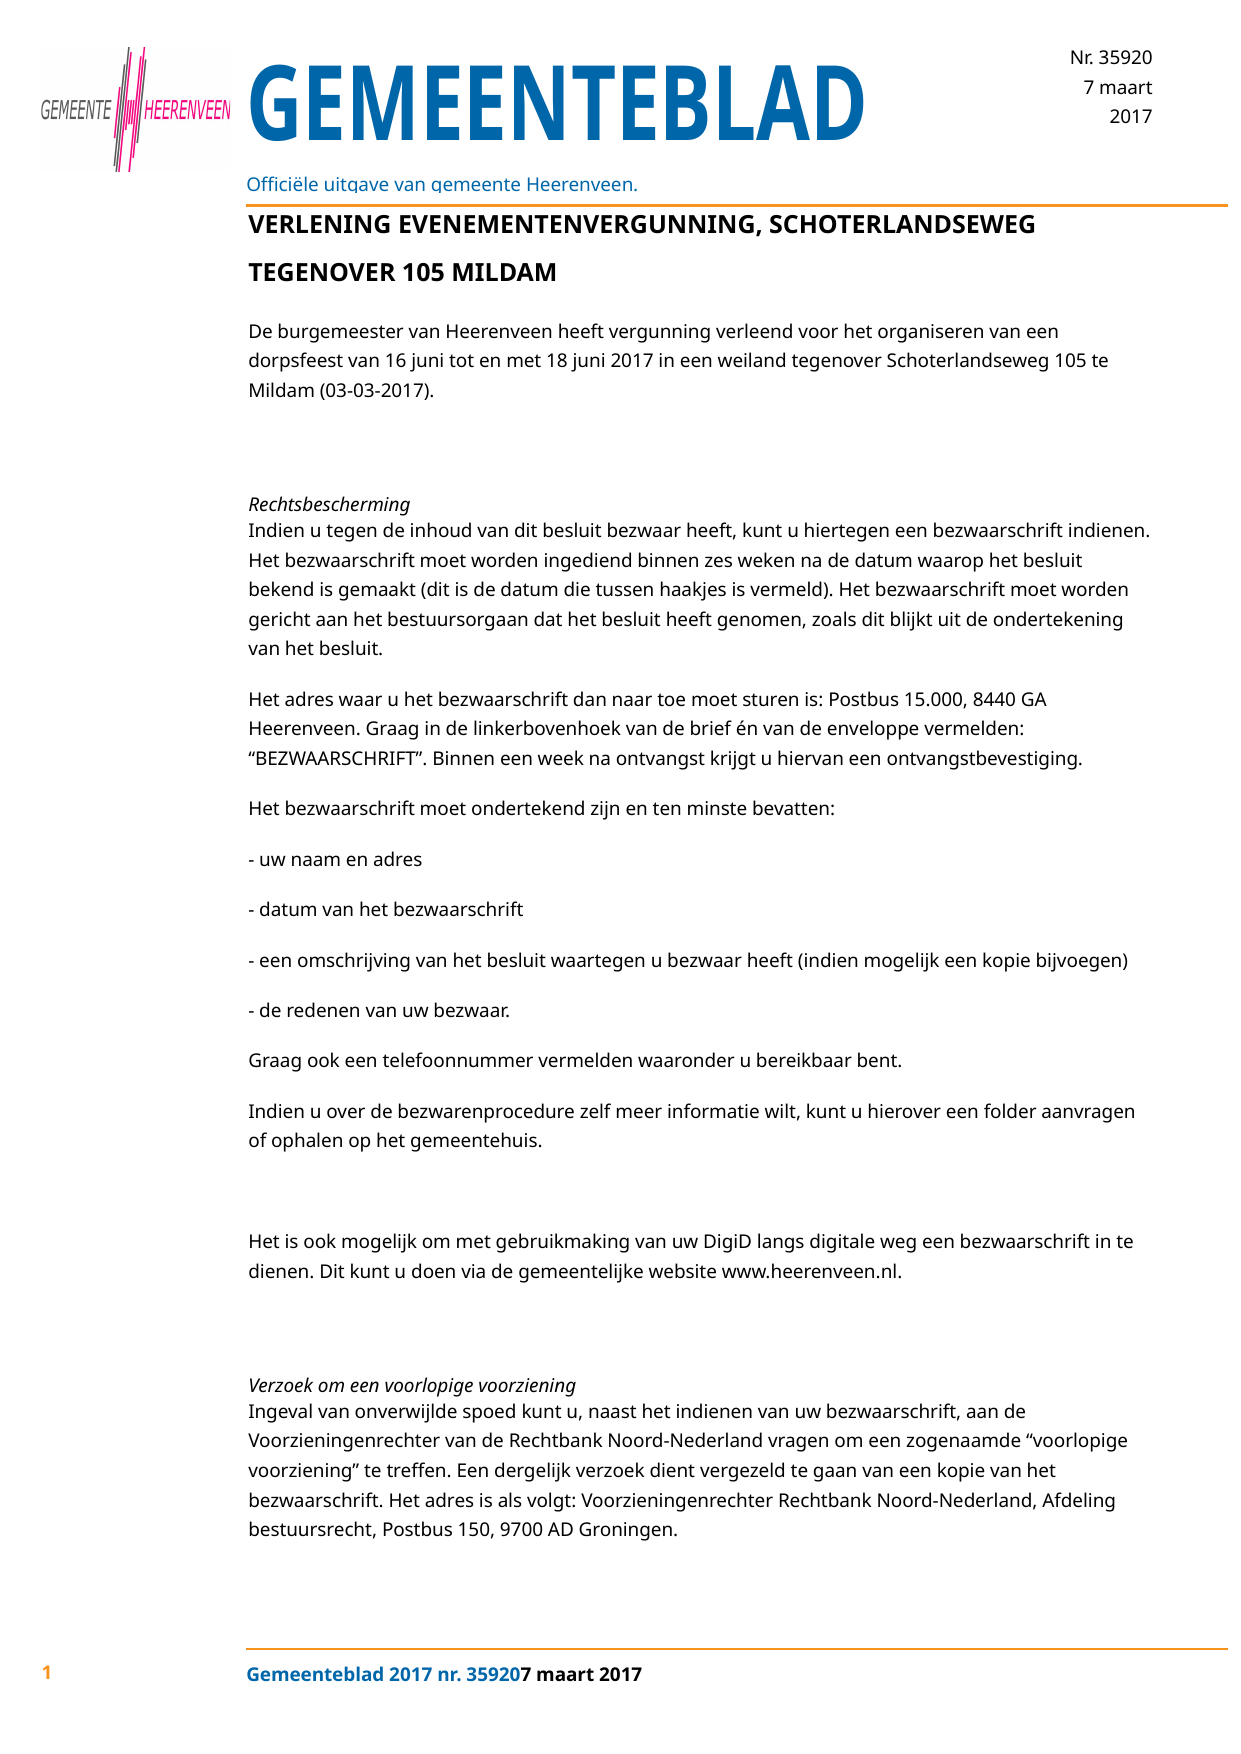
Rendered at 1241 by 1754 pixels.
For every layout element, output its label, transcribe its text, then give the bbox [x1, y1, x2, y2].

text - datum van het bezwaarschrift [248, 896, 1152, 922]
text VERLENING EVENEMENTENVERGUNNING, SCHOTERLANDSEWEG TEGENOVER 105 MILDAM [248, 207, 1152, 288]
text Graag ook een telefoonnummer vermelden waaronder u bereikbaar bent. [248, 1048, 1152, 1073]
text Het adres waar u het bezwaarschrift dan naar toe moet sturen is: Postbus 15.000, 8440 GA Heerenveen. Graag in de linkerbovenhoek van de brief én van de enveloppe vermelden: “BEZWAARSCHRIFT”. Binnen een week na ontvangst krijgt u hiervan een ontvangstbevestiging. [248, 686, 1152, 771]
picture [41, 47, 231, 172]
text - uw naam en adres [248, 846, 1152, 872]
text Rechtsbescherming [248, 491, 1152, 517]
text Verzoek om een voorlopige voorziening [248, 1372, 1152, 1398]
text - de redenen van uw bezwaar. [248, 997, 1152, 1023]
text Indien u tegen de inhoud van dit besluit bezwaar heeft, kunt u hiertegen een bezwaarschrift indienen. Het bezwaarschrift moet worden ingediend binnen zes weken na de datum waarop het besluit bekend is gemaakt (dit is de datum die tussen haakjes is vermeld). Het bezwaarschrift moet worden gericht aan het bestuursorgaan dat het besluit heeft genomen, zoals dit blijkt uit de ondertekening van het besluit. [248, 517, 1152, 661]
text Indien u over de bezwarenprocedure zelf meer informatie wilt, kunt u hierover een folder aanvragen of ophalen op het gemeentehuis. [248, 1098, 1152, 1153]
text De burgemeester van Heerenveen heeft vergunning verleend voor het organiseren van een dorpsfeest van 16 juni tot en met 18 juni 2017 in een weiland tegenover Schoterlandseweg 105 te Mildam (03-03-2017). [248, 318, 1152, 403]
text Het is ook mogelijk om met gebruikmaking van uw DigiD langs digitale weg een bezwaarschrift in te dienen. Dit kunt u doen via de gemeentelijke website www.heerenveen.nl. [248, 1228, 1152, 1284]
text Ingeval van onverwijlde spoed kunt u, naast het indienen van uw bezwaarschrift, aan de Voorzieningenrechter van de Rechtbank Noord-Nederland vragen om een zogenaamde “voorlopige voorziening” te treffen. Een dergelijk verzoek dient vergezeld te gaan van een kopie van het bezwaarschrift. Het adres is als volgt: Voorzieningenrechter Rechtbank Noord-Nederland, Afdeling bestuursrecht, Postbus 150, 9700 AD Groningen. [248, 1398, 1152, 1542]
text - een omschrijving van het besluit waartegen u bezwaar heeft (indien mogelijk een kopie bijvoegen) [248, 947, 1152, 972]
text Het bezwaarschrift moet ondertekend zijn en ten minste bevatten: [248, 796, 1152, 821]
